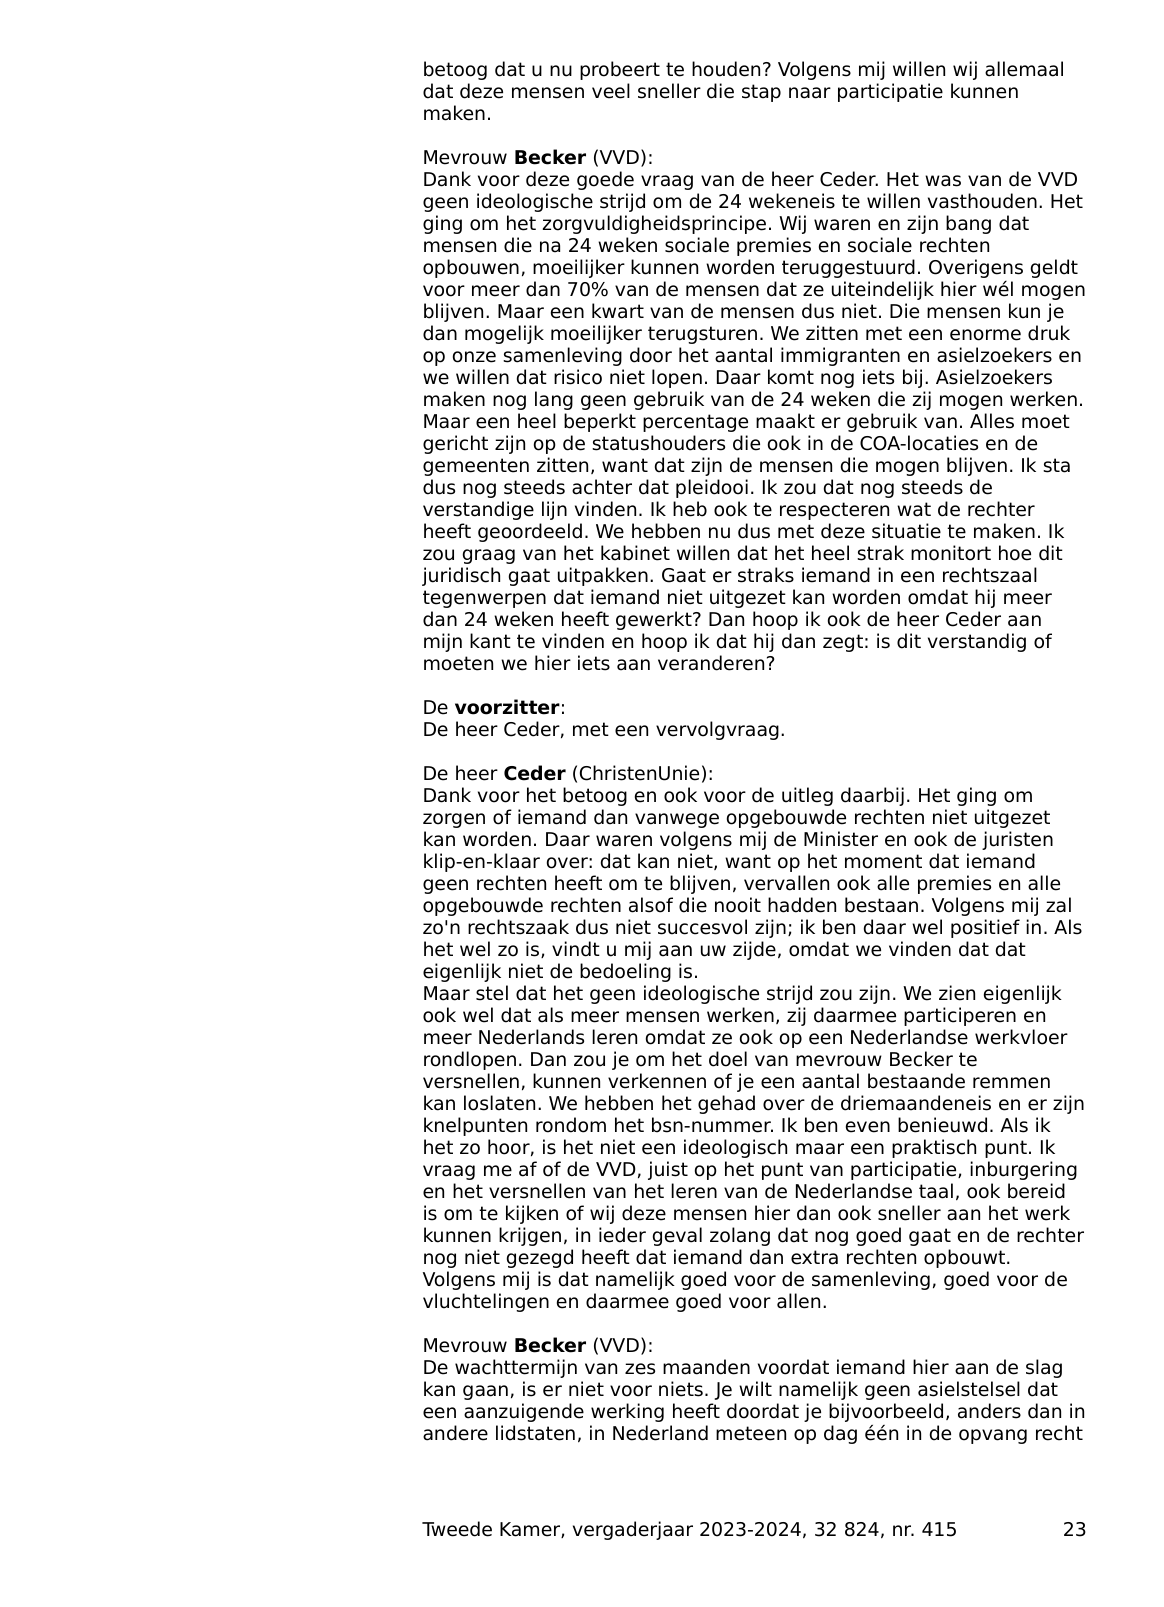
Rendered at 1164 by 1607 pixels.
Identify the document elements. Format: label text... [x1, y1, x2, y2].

text betoog dat u nu probeert te houden? Volgens mij willen wij allemaal dat deze mensen veel sneller die stap naar participatie kunnen maken. [422, 59, 1087, 125]
text De voorzitter: [422, 697, 1087, 719]
text De heer Ceder, met een vervolgvraag. [422, 719, 1087, 741]
text Mevrouw Becker (VVD): [422, 147, 1087, 169]
text Dank voor deze goede vraag van de heer Ceder. Het was van de VVD geen ideologische strijd om de 24 wekeneis te willen vasthouden. Het ging om het zorgvuldigheidsprincipe. Wij waren en zijn bang dat mensen die na 24 weken sociale premies en sociale rechten opbouwen, moeilijker kunnen worden teruggestuurd. Overigens geldt voor meer dan 70% van de mensen dat ze uiteindelijk hier wél mogen blijven. Maar een kwart van de mensen dus niet. Die mensen kun je dan mogelijk moeilijker terugsturen. We zitten met een enorme druk op onze samenleving door het aantal immigranten en asielzoekers en we willen dat risico niet lopen. Daar komt nog iets bij. Asielzoekers maken nog lang geen gebruik van de 24 weken die zij mogen werken. Maar een heel beperkt percentage maakt er gebruik van. Alles moet gericht zijn op de statushouders die ook in de COA-locaties en de gemeenten zitten, want dat zijn de mensen die mogen blijven. Ik sta dus nog steeds achter dat pleidooi. Ik zou dat nog steeds de verstandige lijn vinden. Ik heb ook te respecteren wat de rechter heeft geoordeeld. We hebben nu dus met deze situatie te maken. Ik zou graag van het kabinet willen dat het heel strak monitort hoe dit juridisch gaat uitpakken. Gaat er straks iemand in een rechtszaal tegenwerpen dat iemand niet uitgezet kan worden omdat hij meer dan 24 weken heeft gewerkt? Dan hoop ik ook de heer Ceder aan mijn kant te vinden en hoop ik dat hij dan zegt: is dit verstandig of moeten we hier iets aan veranderen? [422, 169, 1087, 675]
text De wachttermijn van zes maanden voordat iemand hier aan de slag kan gaan, is er niet voor niets. Je wilt namelijk geen asielstelsel dat een aanzuigende werking heeft doordat je bijvoorbeeld, anders dan in andere lidstaten, in Nederland meteen op dag één in de opvang recht [422, 1357, 1087, 1444]
text De heer Ceder (ChristenUnie): [422, 763, 1087, 785]
text Mevrouw Becker (VVD): [422, 1335, 1087, 1357]
text Dank voor het betoog en ook voor de uitleg daarbij. Het ging om zorgen of iemand dan vanwege opgebouwde rechten niet uitgezet kan worden. Daar waren volgens mij de Minister en ook de juristen klip-en-klaar over: dat kan niet, want op het moment dat iemand geen rechten heeft om te blijven, vervallen ook alle premies en alle opgebouwde rechten alsof die nooit hadden bestaan. Volgens mij zal zo'n rechtszaak dus niet succesvol zijn; ik ben daar wel positief in. Als het wel zo is, vindt u mij aan uw zijde, omdat we vinden dat dat eigenlijk niet de bedoeling is. [422, 785, 1087, 983]
text Maar stel dat het geen ideologische strijd zou zijn. We zien eigenlijk ook wel dat als meer mensen werken, zij daarmee participeren en meer Nederlands leren omdat ze ook op een Nederlandse werkvloer rondlopen. Dan zou je om het doel van mevrouw Becker te versnellen, kunnen verkennen of je een aantal bestaande remmen kan loslaten. We hebben het gehad over de driemaandeneis en er zijn knelpunten rondom het bsn-nummer. Ik ben even benieuwd. Als ik het zo hoor, is het niet een ideologisch maar een praktisch punt. Ik vraag me af of de VVD, juist op het punt van participatie, inburgering en het versnellen van het leren van de Nederlandse taal, ook bereid is om te kijken of wij deze mensen hier dan ook sneller aan het werk kunnen krijgen, in ieder geval zolang dat nog goed gaat en de rechter nog niet gezegd heeft dat iemand dan extra rechten opbouwt. Volgens mij is dat namelijk goed voor de samenleving, goed voor de vluchtelingen en daarmee goed voor allen. [422, 983, 1087, 1312]
